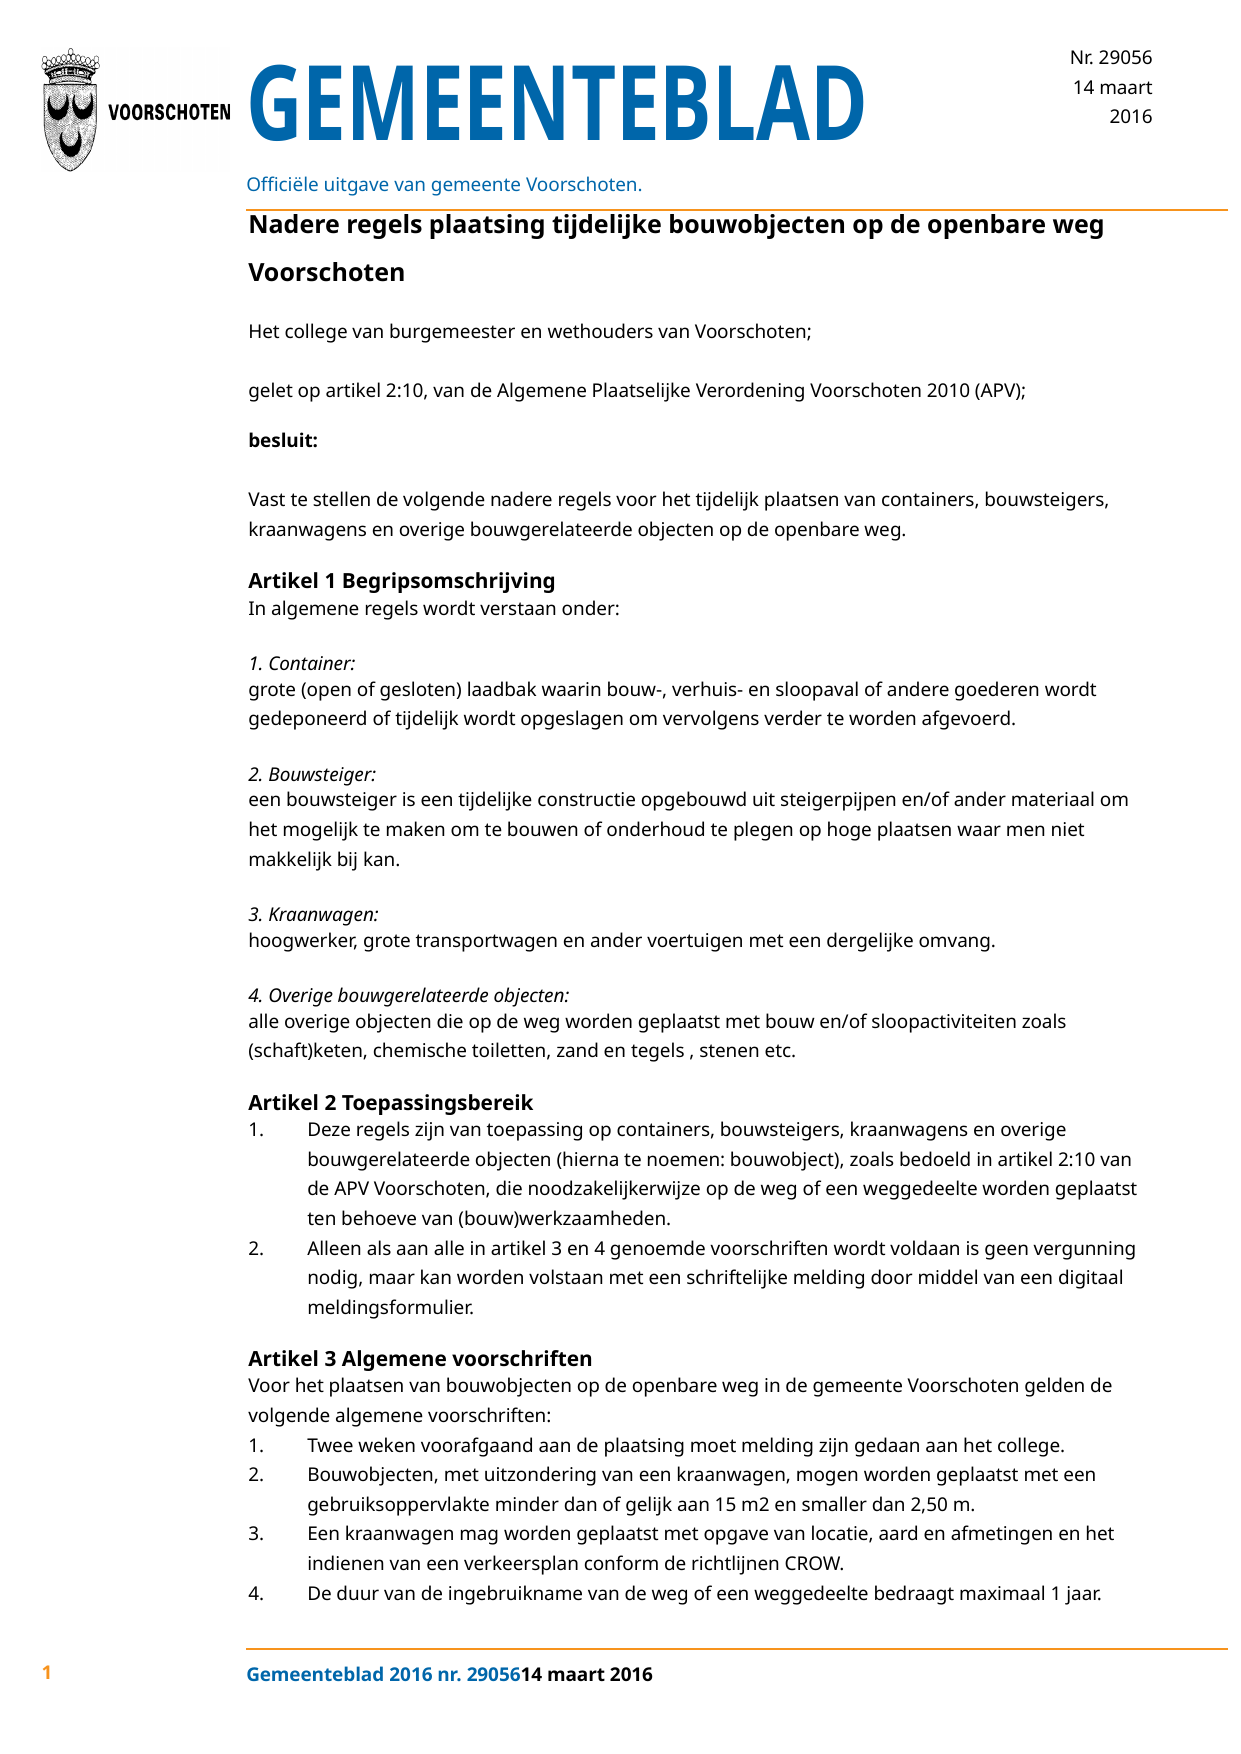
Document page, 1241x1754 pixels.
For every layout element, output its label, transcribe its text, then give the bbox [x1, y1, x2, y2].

text Artikel 1 Begripsomschrijving [248, 567, 1152, 595]
list Deze regels zijn van toepassing op containers, bouwsteigers, kraanwagens en overige bouwgerelateerde objecten (hierna te noemen: bouwobject), zoals bedoeld in artikel 2:10 van de APV Voorschoten, die noodzakelijkerwijze op de weg of een weggedeelte worden geplaatst ten behoeve van (bouw)werkzaamheden. [248, 1116, 1152, 1231]
text Artikel 2 Toepassingsbereik [248, 1088, 1152, 1116]
text Vast te stellen de volgende nadere regels voor het tijdelijk plaatsen van containers, bouwsteigers, kraanwagens en overige bouwgerelateerde objecten op de openbare weg. [248, 487, 1152, 542]
list Twee weken voorafgaand aan de plaatsing moet melding zijn gedaan aan het college. [248, 1432, 1152, 1458]
text gelet op artikel 2:10, van de Algemene Plaatselijke Verordening Voorschoten 2010 (APV); [248, 377, 1152, 403]
text 3. Kraanwagen: [248, 901, 1152, 927]
list De duur van de ingebruikname van de weg of een weggedeelte bedraagt maximaal 1 jaar. [248, 1580, 1152, 1606]
text 1. Container: [248, 650, 1152, 676]
text alle overige objecten die op de weg worden geplaatst met bouw en/of sloopactiviteiten zoals (schaft)keten, chemische toiletten, zand en tegels , stenen etc. [248, 1008, 1152, 1063]
text hoogwerker, grote transportwagen en ander voertuigen met een dergelijke omvang. [248, 927, 1152, 953]
text Voor het plaatsen van bouwobjecten op de openbare weg in de gemeente Voorschoten gelden de volgende algemene voorschriften: [248, 1373, 1152, 1428]
list Een kraanwagen mag worden geplaatst met opgave van locatie, aard en afmetingen en het indienen van een verkeersplan conform de richtlijnen CROW. [248, 1521, 1152, 1576]
text grote (open of gesloten) laadbak waarin bouw-, verhuis- en sloopaval of andere goederen wordt gedeponeerd of tijdelijk wordt opgeslagen om vervolgens verder te worden afgevoerd. [248, 676, 1152, 731]
text Nadere regels plaatsing tijdelijke bouwobjecten op de openbare weg Voorschoten [248, 211, 1152, 288]
list Bouwobjecten, met uitzondering van een kraanwagen, mogen worden geplaatst met een gebruiksoppervlakte minder dan of gelijk aan 15 m2 en smaller dan 2,50 m. [248, 1461, 1152, 1517]
text 4. Overige bouwgerelateerde objecten: [248, 982, 1152, 1008]
text 2. Bouwsteiger: [248, 761, 1152, 787]
list Alleen als aan alle in artikel 3 en 4 genoemde voorschriften wordt voldaan is geen vergunning nodig, maar kan worden volstaan met een schriftelijke melding door middel van een digitaal meldingsformulier. [248, 1235, 1152, 1319]
picture [41, 47, 231, 172]
text een bouwsteiger is een tijdelijke constructie opgebouwd uit steigerpijpen en/of ander materiaal om het mogelijk te maken om te bouwen of onderhoud te plegen op hoge plaatsen waar men niet makkelijk bij kan. [248, 787, 1152, 872]
text Het college van burgemeester en wethouders van Voorschoten; [248, 318, 1152, 344]
text besluit: [248, 427, 1152, 453]
text Artikel 3 Algemene voorschriften [248, 1344, 1152, 1373]
text In algemene regels wordt verstaan onder: [248, 595, 1152, 621]
